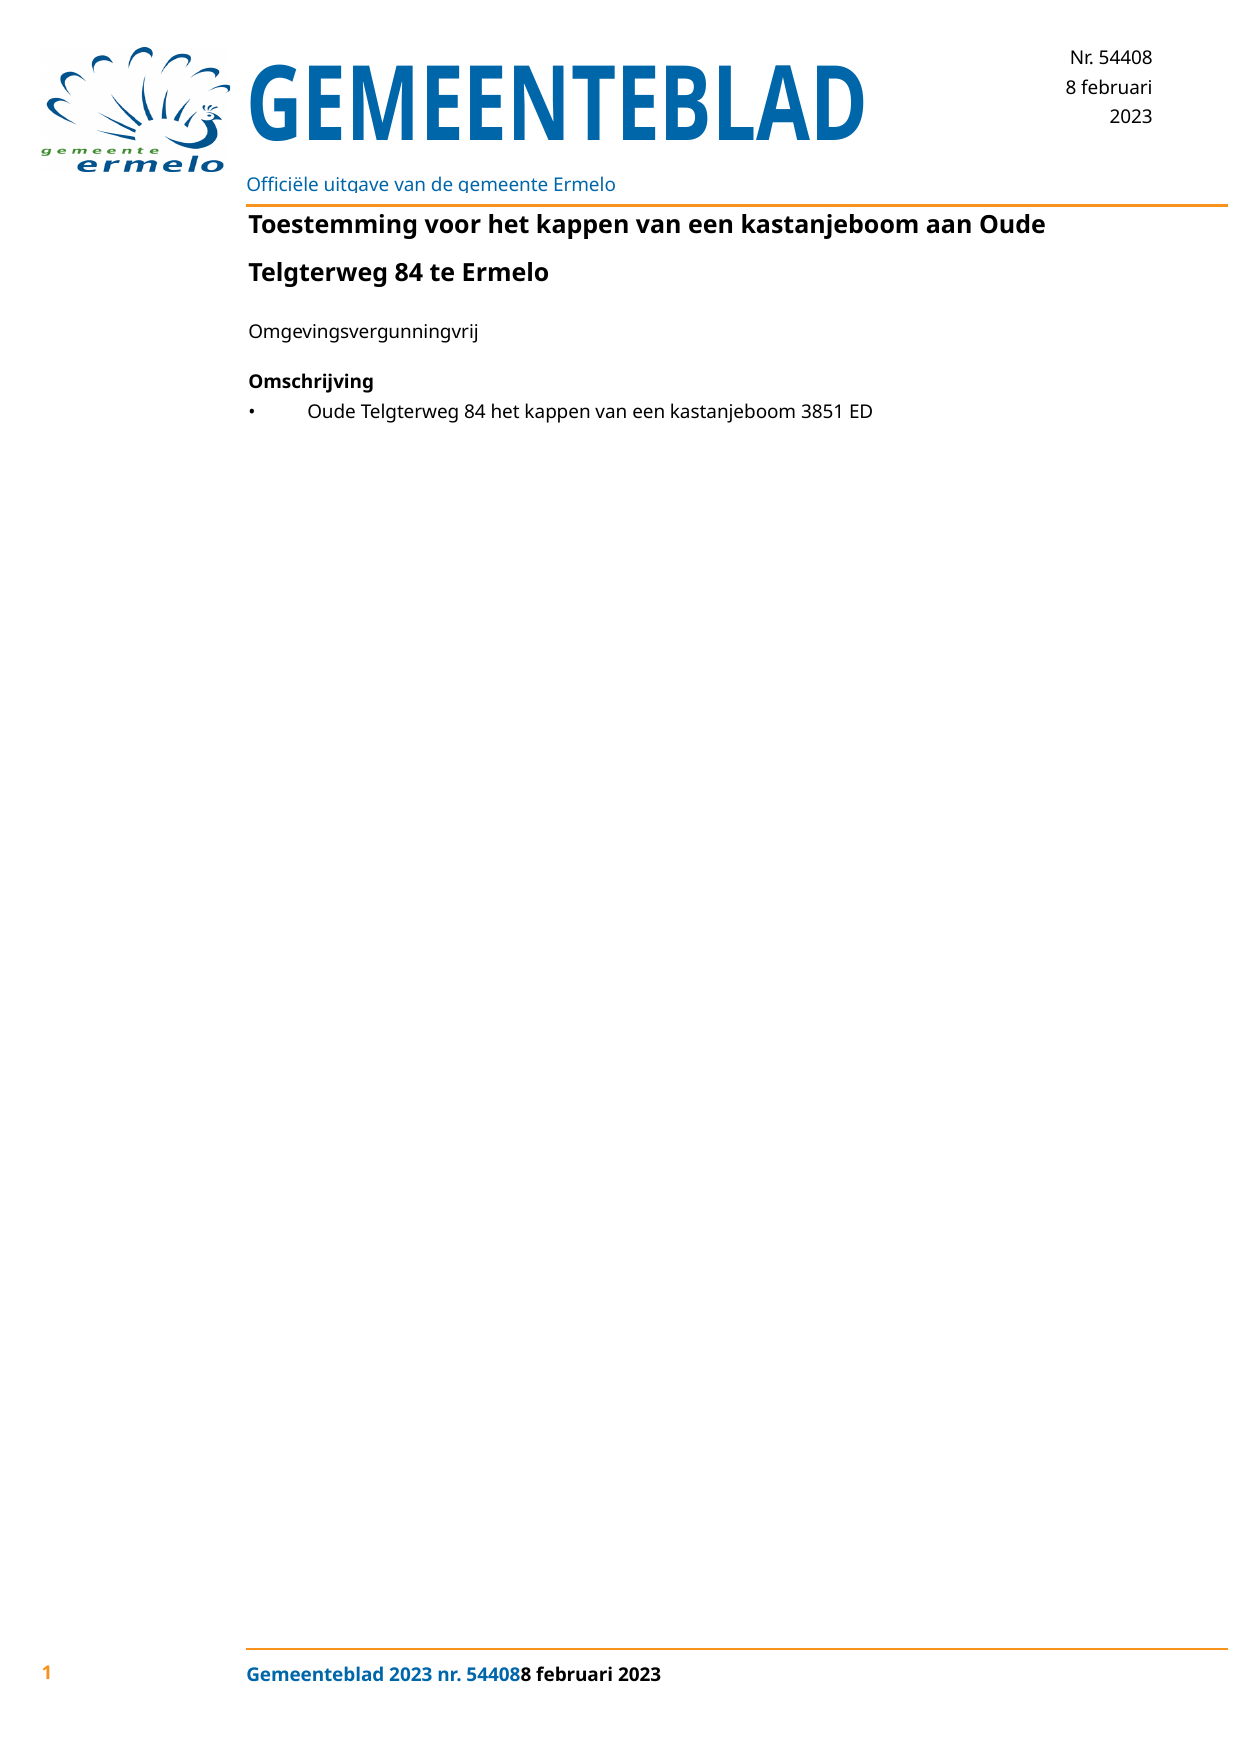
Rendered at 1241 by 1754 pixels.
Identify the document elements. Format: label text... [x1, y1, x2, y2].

text Omschrijving [248, 368, 1152, 394]
text Omgevingsvergunningvrij [248, 318, 1152, 344]
picture [41, 47, 231, 172]
text Toestemming voor het kappen van een kastanjeboom aan Oude Telgterweg 84 te Ermelo [248, 207, 1152, 288]
list Oude Telgterweg 84 het kappen van een kastanjeboom 3851 ED [248, 398, 1152, 424]
